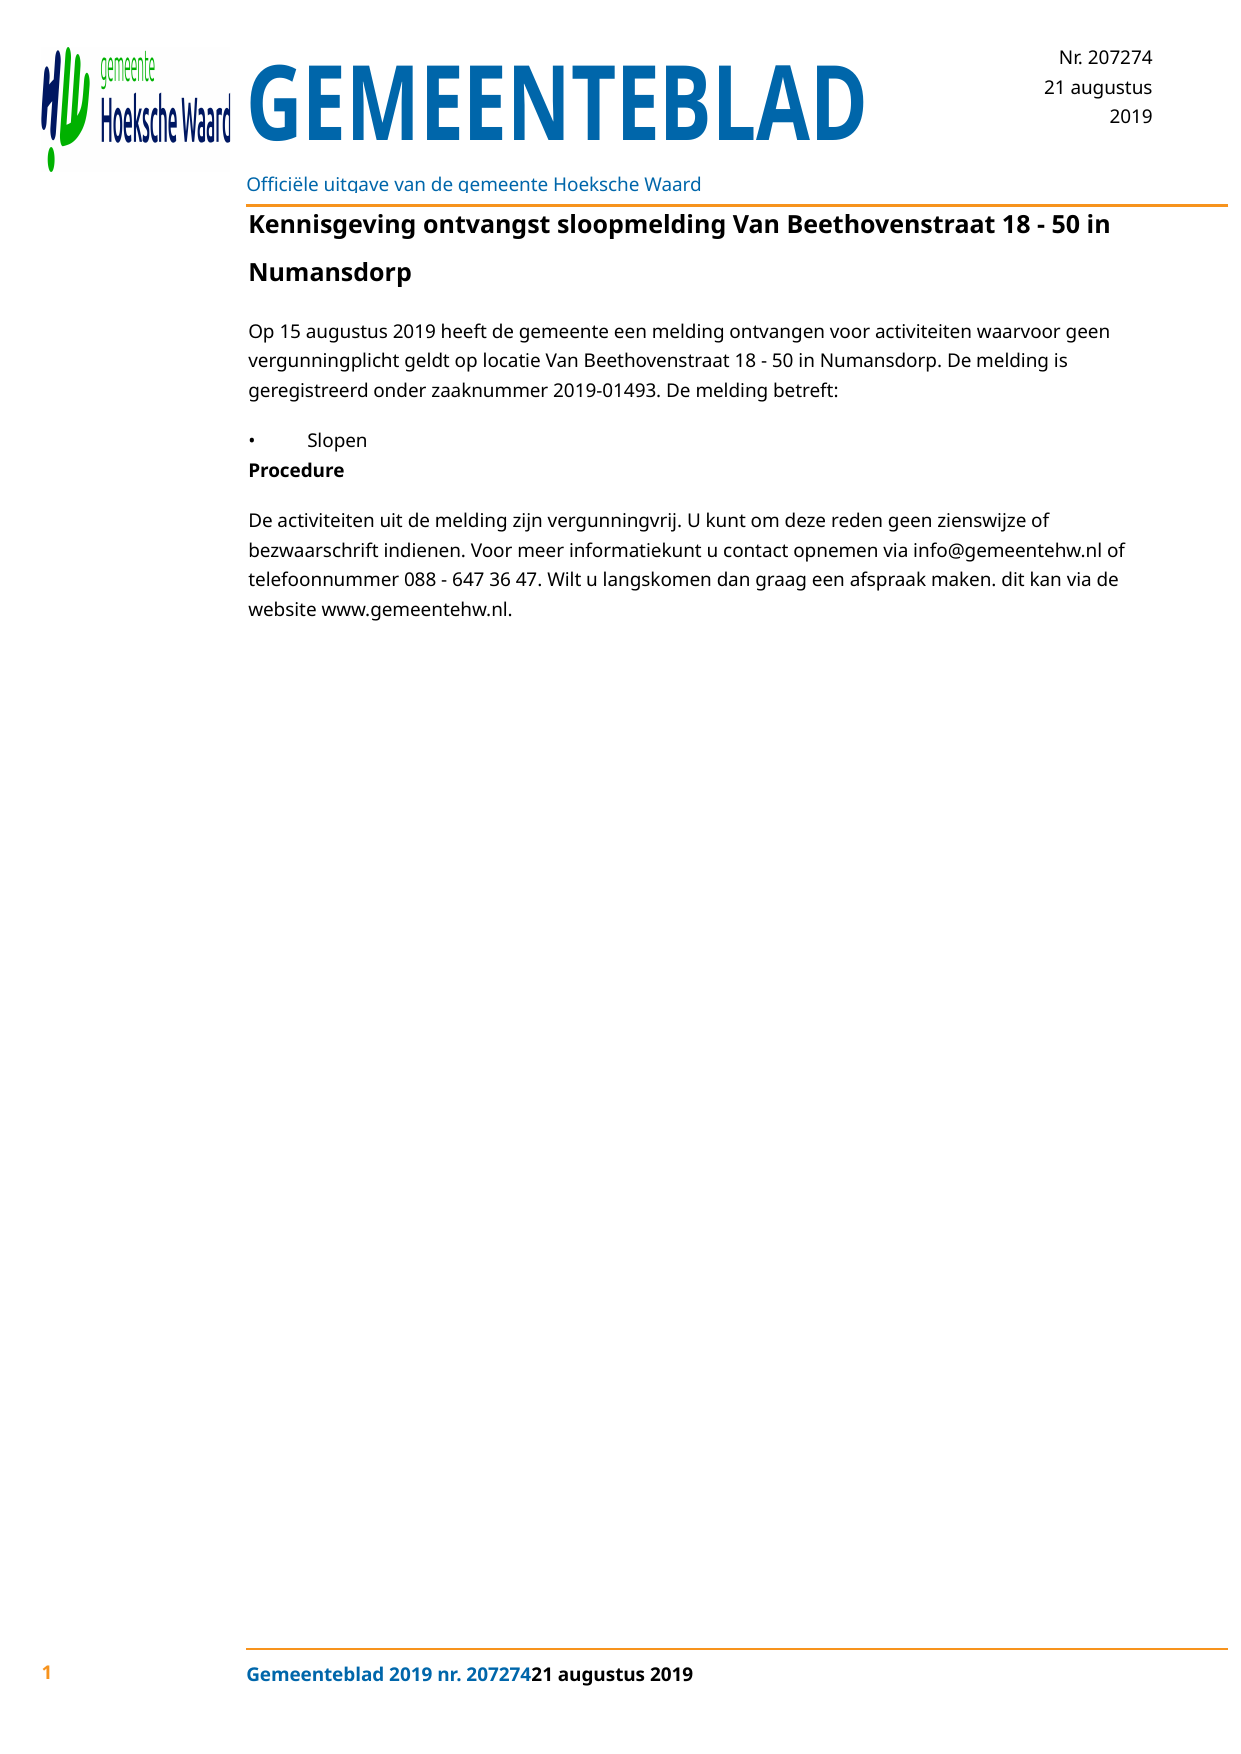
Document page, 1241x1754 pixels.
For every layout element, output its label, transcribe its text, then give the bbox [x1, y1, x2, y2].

text Kennisgeving ontvangst sloopmelding Van Beethovenstraat 18 - 50 in Numansdorp [248, 207, 1152, 288]
text Procedure [248, 457, 1152, 483]
picture [41, 47, 231, 172]
list Slopen [248, 427, 1152, 453]
text De activiteiten uit de melding zijn vergunningvrij. U kunt om deze reden geen zienswijze of bezwaarschrift indienen. Voor meer informatiekunt u contact opnemen via info@gemeentehw.nl of telefoonnummer 088 - 647 36 47. Wilt u langskomen dan graag een afspraak maken. dit kan via de website www.gemeentehw.nl. [248, 507, 1152, 622]
text Op 15 augustus 2019 heeft de gemeente een melding ontvangen voor activiteiten waarvoor geen vergunningplicht geldt op locatie Van Beethovenstraat 18 - 50 in Numansdorp. De melding is geregistreerd onder zaaknummer 2019-01493. De melding betreft: [248, 318, 1152, 403]
